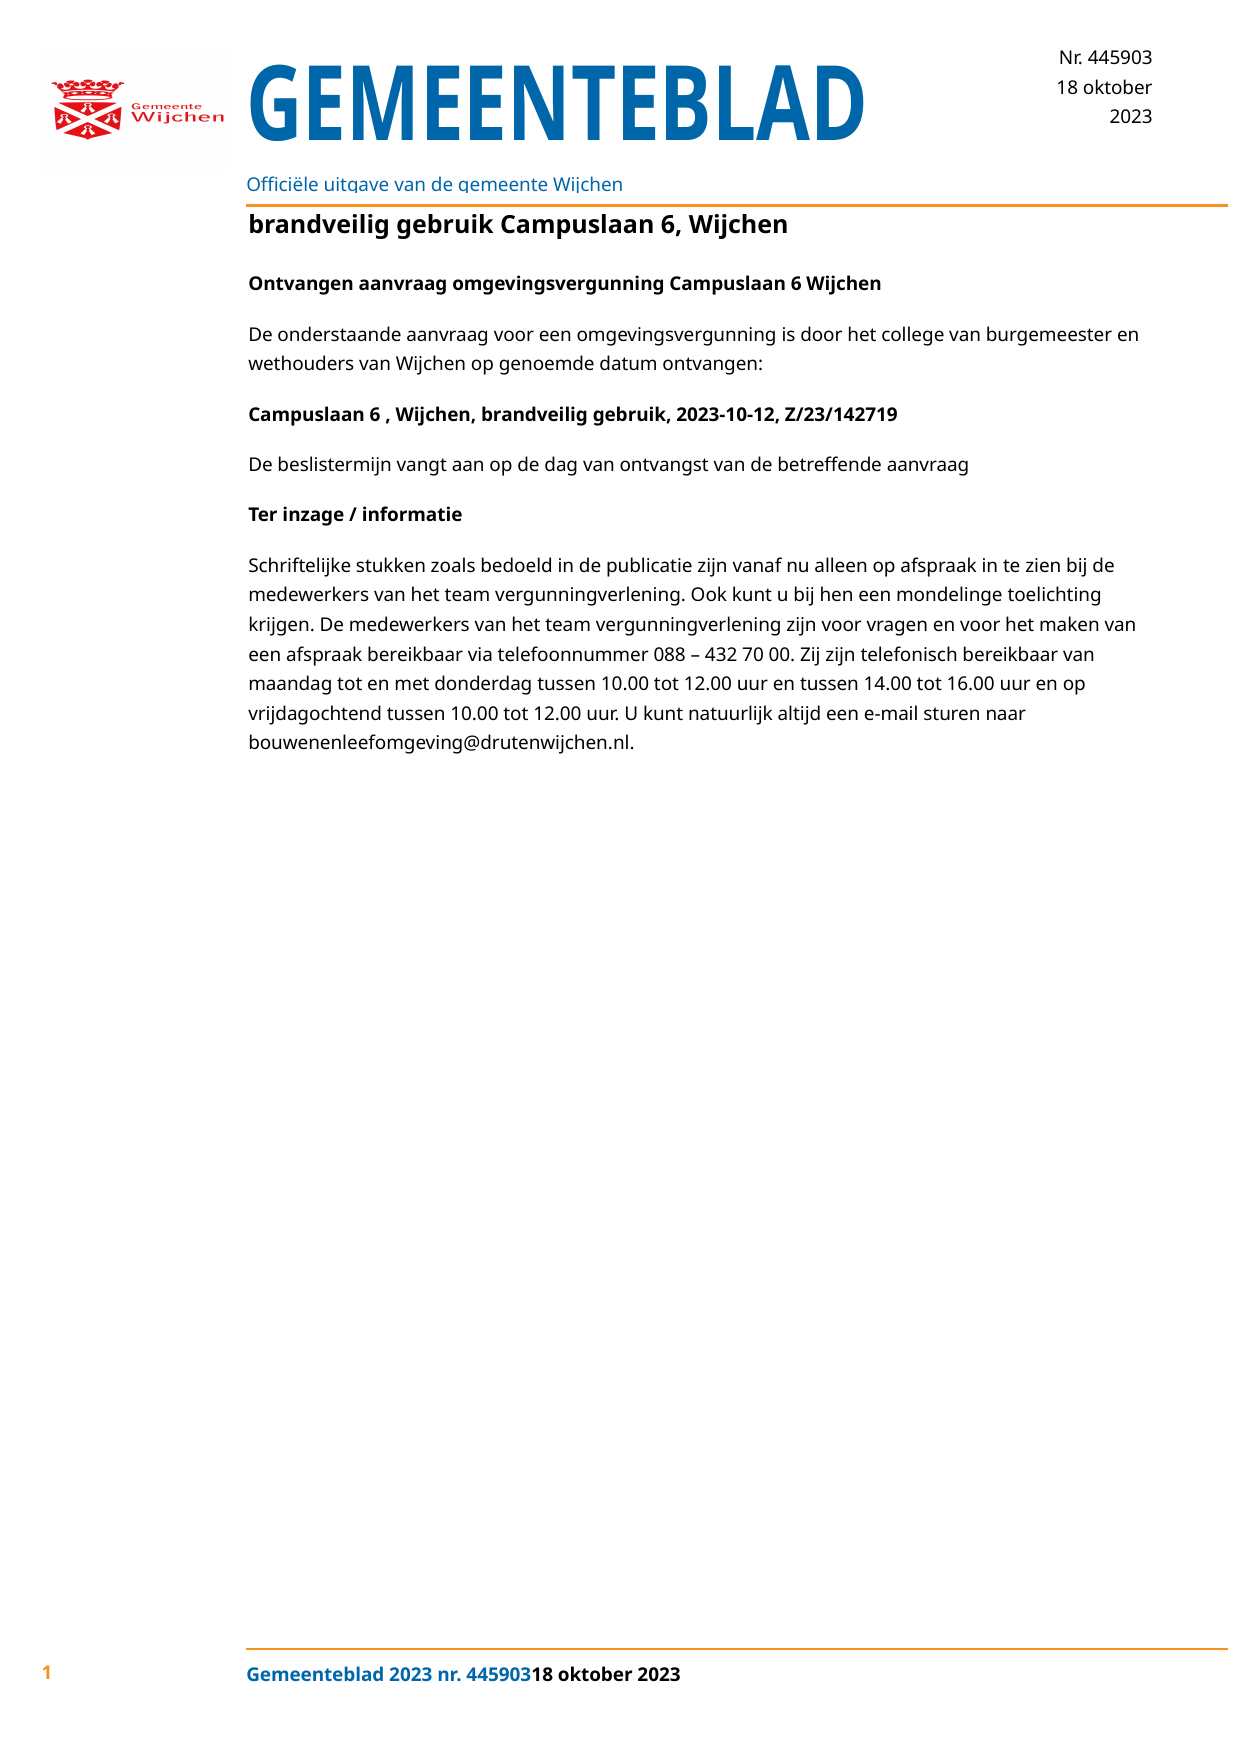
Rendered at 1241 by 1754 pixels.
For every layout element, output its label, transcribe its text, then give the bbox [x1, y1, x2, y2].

picture [41, 47, 231, 172]
text Schriftelijke stukken zoals bedoeld in de publicatie zijn vanaf nu alleen op afspraak in te zien bij de medewerkers van het team vergunningverlening. Ook kunt u bij hen een mondelinge toelichting krijgen. De medewerkers van het team vergunningverlening zijn voor vragen en voor het maken van een afspraak bereikbaar via telefoonnummer 088 – 432 70 00. Zij zijn telefonisch bereikbaar van maandag tot en met donderdag tussen 10.00 tot 12.00 uur en tussen 14.00 tot 16.00 uur en op vrijdagochtend tussen 10.00 tot 12.00 uur. U kunt natuurlijk altijd een e-mail sturen naar bouwenenleefomgeving@drutenwijchen.nl. [248, 552, 1152, 755]
text Ter inzage / informatie [248, 502, 1152, 527]
text De beslistermijn vangt aan op de dag van ontvangst van de betreffende aanvraag [248, 451, 1152, 477]
text Campuslaan 6 , Wijchen, brandveilig gebruik, 2023-10-12, Z/23/142719 [248, 401, 1152, 426]
text De onderstaande aanvraag voor een omgevingsvergunning is door het college van burgemeester en wethouders van Wijchen op genoemde datum ontvangen: [248, 321, 1152, 376]
text brandveilig gebruik Campuslaan 6, Wijchen [248, 207, 1152, 241]
text Ontvangen aanvraag omgevingsvergunning Campuslaan 6 Wijchen [248, 270, 1152, 296]
